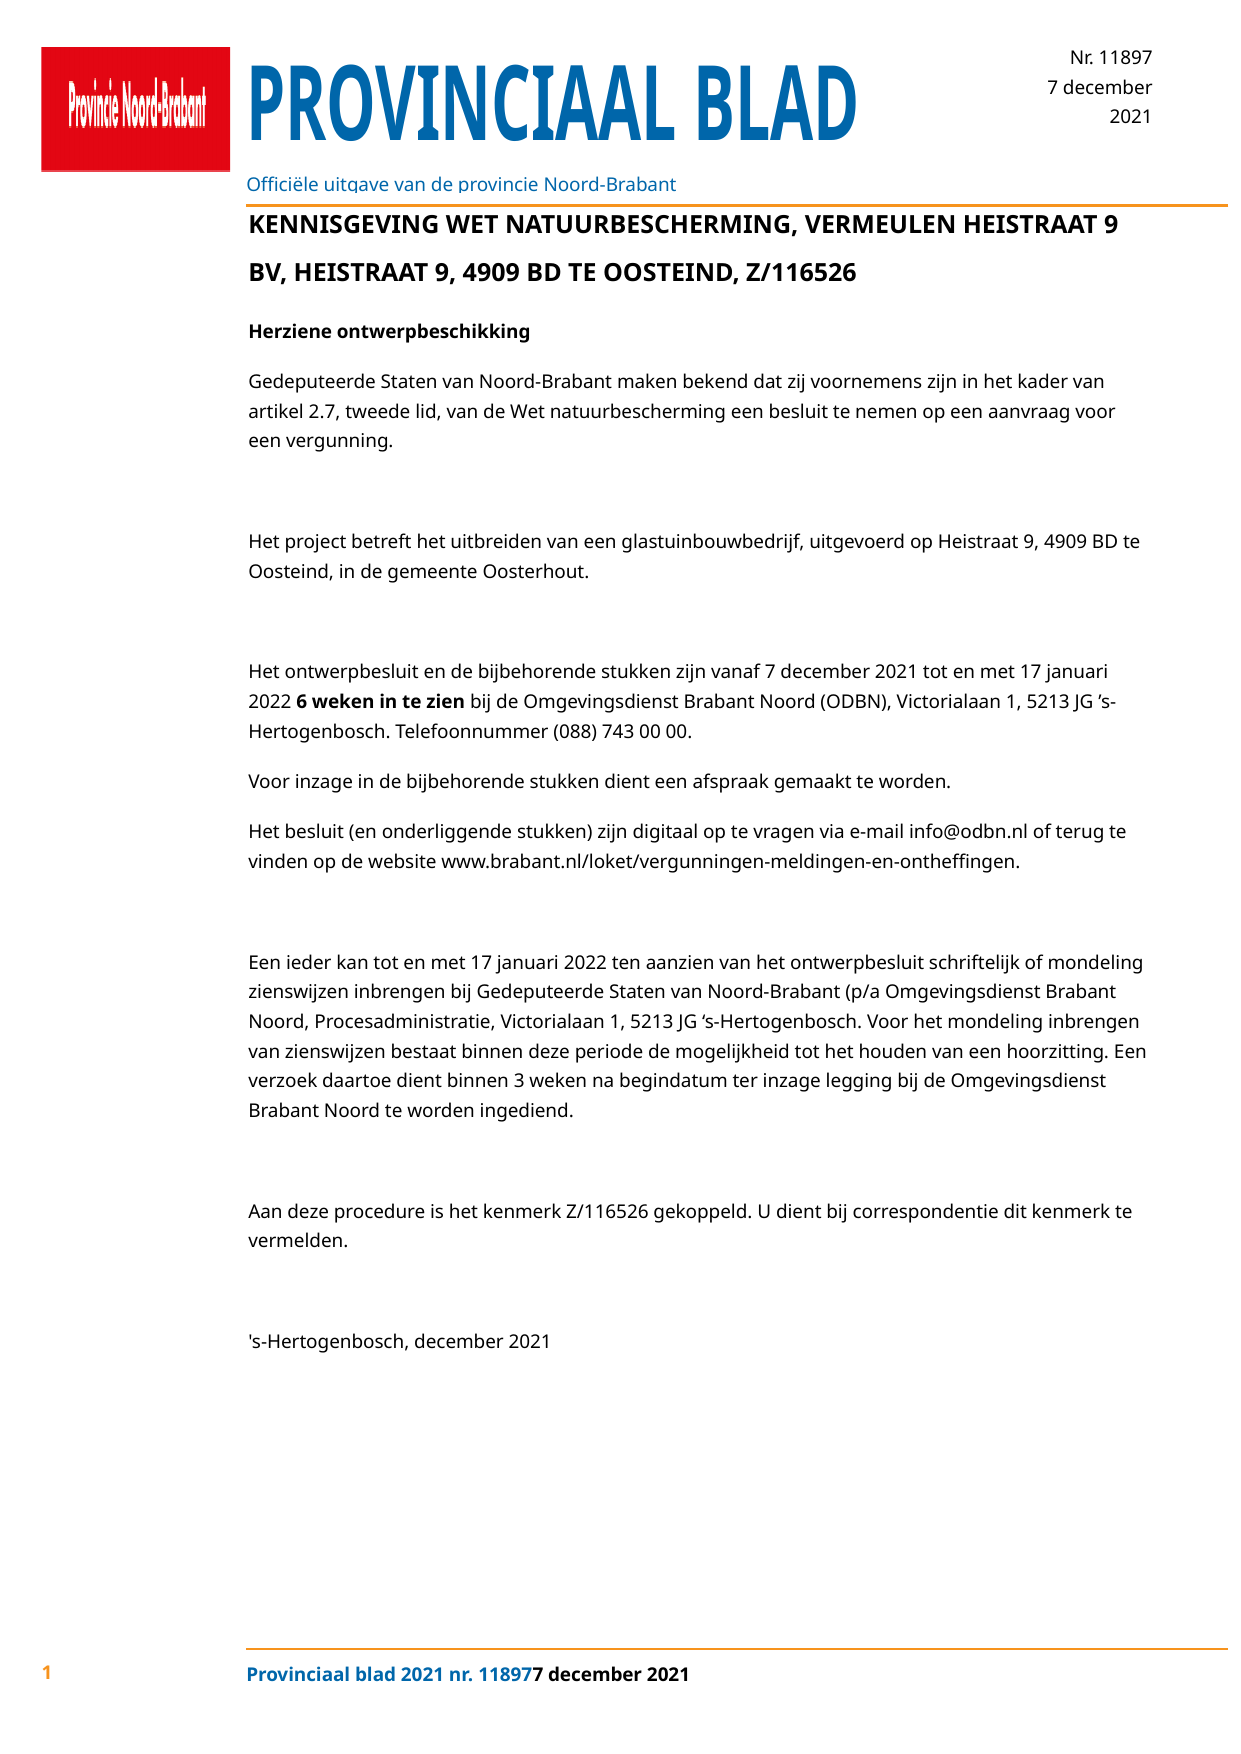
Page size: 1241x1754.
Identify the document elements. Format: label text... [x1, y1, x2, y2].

text 's-Hertogenbosch, december 2021 [248, 1328, 1152, 1354]
text Aan deze procedure is het kenmerk Z/116526 gekoppeld. U dient bij correspondentie dit kenmerk te vermelden. [248, 1198, 1152, 1253]
text Gedeputeerde Staten van Noord-Brabant maken bekend dat zij voornemens zijn in het kader van artikel 2.7, tweede lid, van de Wet natuurbescherming een besluit te nemen op een aanvraag voor een vergunning. [248, 368, 1152, 453]
text Het ontwerpbesluit en de bijbehorende stukken zijn vanaf 7 december 2021 tot en met 17 januari 2022 6 weken in te zien bij de Omgevingsdienst Brabant Noord (ODBN), Victorialaan 1, 5213 JG ’s-Hertogenbosch. Telefoonnummer (088) 743 00 00. [248, 659, 1152, 744]
text Het besluit (en onderliggende stukken) zijn digitaal op te vragen via e-mail info@odbn.nl of terug te vinden op de website www.brabant.nl/loket/vergunningen-meldingen-en-ontheffingen. [248, 819, 1152, 874]
text Herziene ontwerpbeschikking [248, 318, 1152, 344]
text Voor inzage in de bijbehorende stukken dient een afspraak gemaakt te worden. [248, 768, 1152, 794]
text Een ieder kan tot en met 17 januari 2022 ten aanzien van het ontwerpbesluit schriftelijk of mondeling zienswijzen inbrengen bij Gedeputeerde Staten van Noord-Brabant (p/a Omgevingsdienst Brabant Noord, Procesadministratie, Victorialaan 1, 5213 JG ‘s-Hertogenbosch. Voor het mondeling inbrengen van zienswijzen bestaat binnen deze periode de mogelijkheid tot het houden van een hoorzitting. Een verzoek daartoe dient binnen 3 weken na begindatum ter inzage legging bij de Omgevingsdienst Brabant Noord te worden ingediend. [248, 949, 1152, 1123]
text KENNISGEVING WET NATUURBESCHERMING, VERMEULEN HEISTRAAT 9 BV, HEISTRAAT 9, 4909 BD TE OOSTEIND, Z/116526 [248, 207, 1152, 288]
text Het project betreft het uitbreiden van een glastuinbouwbedrijf, uitgevoerd op Heistraat 9, 4909 BD te Oosteind, in de gemeente Oosterhout. [248, 528, 1152, 584]
picture [41, 47, 231, 172]
